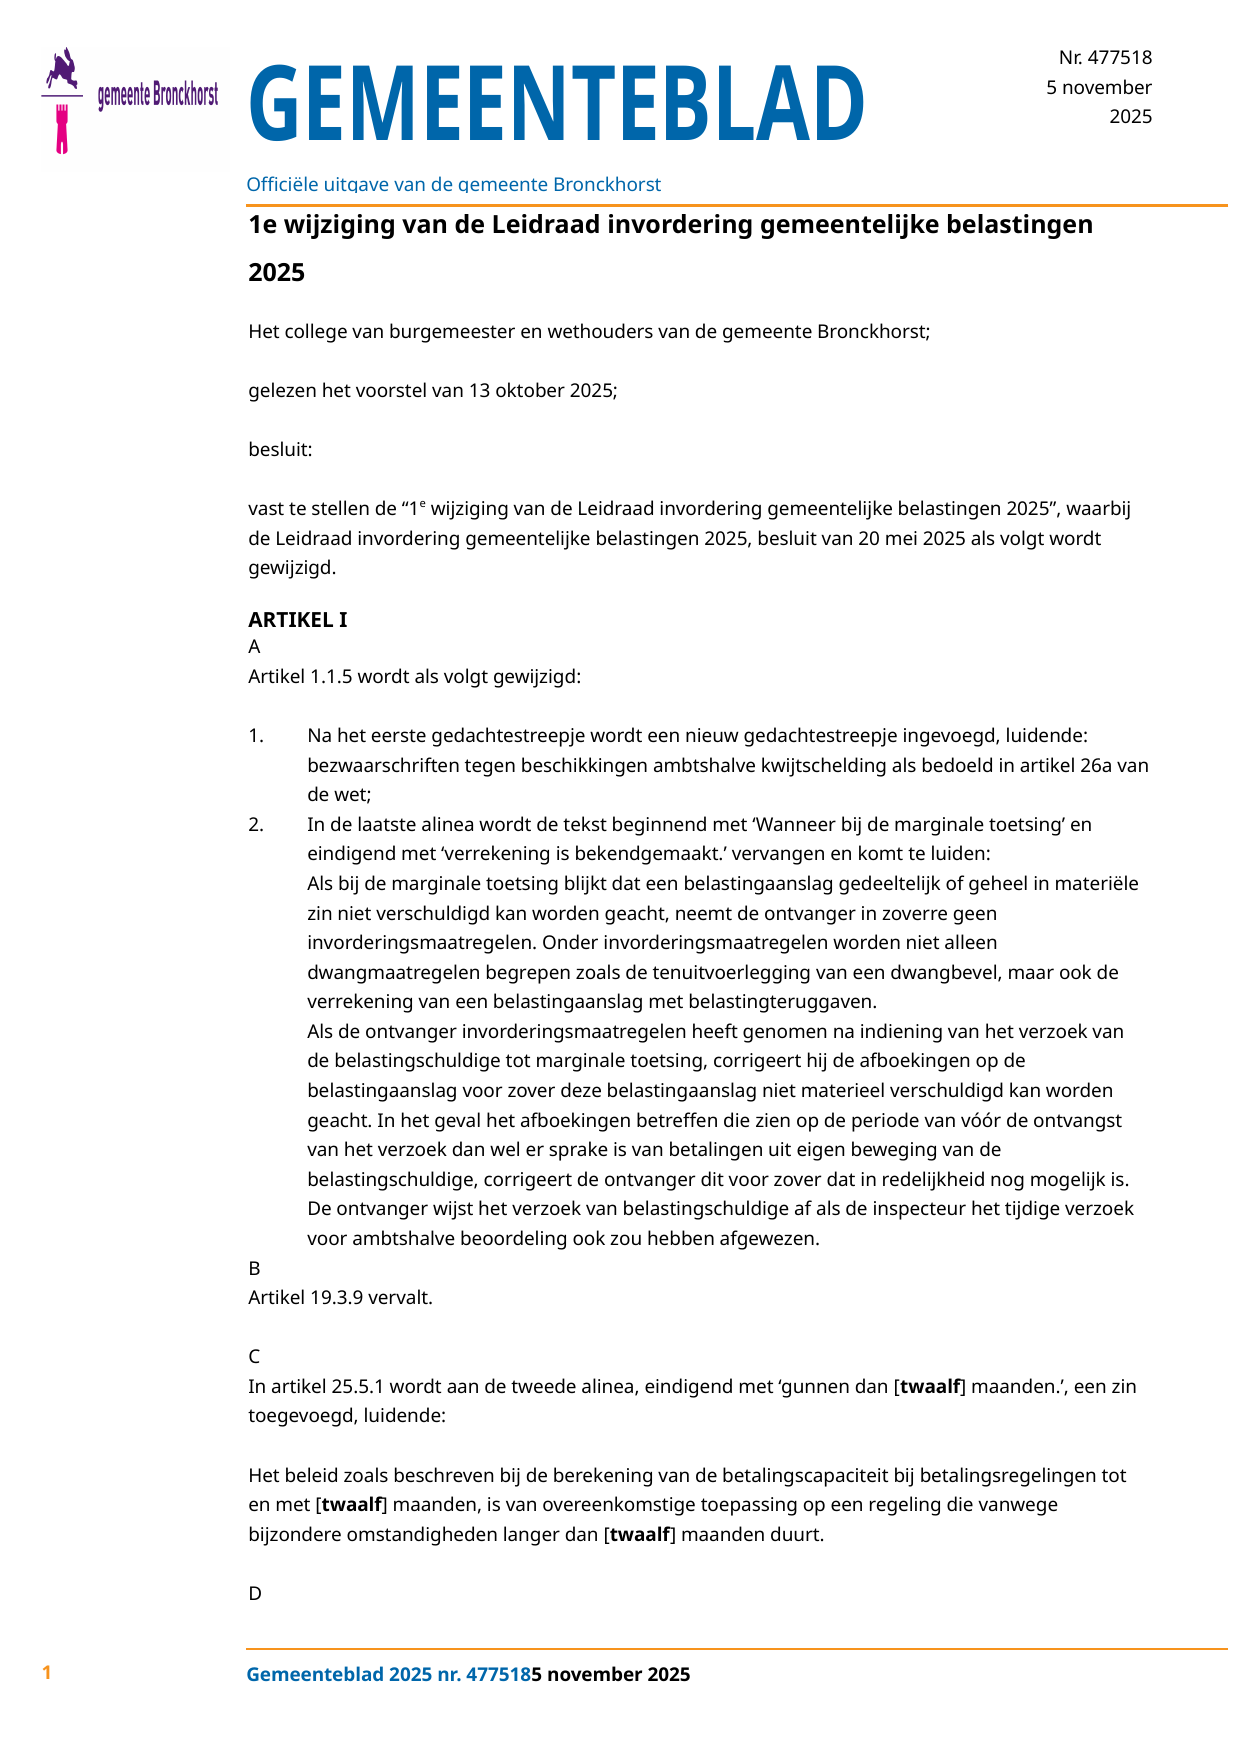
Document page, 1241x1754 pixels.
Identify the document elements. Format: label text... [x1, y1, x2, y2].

text Artikel 1.1.5 wordt als volgt gewijzigd: [248, 663, 1152, 689]
text D [248, 1580, 1152, 1606]
text 1e wijziging van de Leidraad invordering gemeentelijke belastingen 2025 [248, 207, 1152, 288]
text vast te stellen de “1e wijziging van de Leidraad invordering gemeentelijke belastingen 2025”, waarbij de Leidraad invordering gemeentelijke belastingen 2025, besluit van 20 mei 2025 als volgt wordt gewijzigd. [248, 495, 1152, 580]
text B [248, 1255, 1152, 1280]
text gelezen het voorstel van 13 oktober 2025; [248, 377, 1152, 403]
picture [41, 47, 231, 172]
text besluit: [248, 436, 1152, 462]
list Als bij de marginale toetsing blijkt dat een belastingaanslag gedeeltelijk of geheel in materiële zin niet verschuldigd kan worden geacht, neemt de ontvanger in zoverre geen invorderingsmaatregelen. Onder invorderingsmaatregelen worden niet alleen dwangmaatregelen begrepen zoals de tenuitvoerlegging van een dwangbevel, maar ook de verrekening van een belastingaanslag met belastingteruggaven. [248, 870, 1152, 1014]
text Artikel 19.3.9 vervalt. [248, 1284, 1152, 1310]
list bezwaarschriften tegen beschikkingen ambtshalve kwijtschelding als bedoeld in artikel 26a van de wet; [248, 752, 1152, 807]
list Na het eerste gedachtestreepje wordt een nieuw gedachtestreepje ingevoegd, luidende: [248, 722, 1152, 748]
text A [248, 633, 1152, 659]
list Als de ontvanger invorderingsmaatregelen heeft genomen na indiening van het verzoek van de belastingschuldige tot marginale toetsing, corrigeert hij de afboekingen op de belastingaanslag voor zover deze belastingaanslag niet materieel verschuldigd kan worden geacht. In het geval het afboekingen betreffen die zien op de periode van vóór de ontvangst van het verzoek dan wel er sprake is van betalingen uit eigen beweging van de belastingschuldige, corrigeert de ontvanger dit voor zover dat in redelijkheid nog mogelijk is. [248, 1018, 1152, 1192]
text In artikel 25.5.1 wordt aan de tweede alinea, eindigend met ‘gunnen dan [twaalf] maanden.’, een zin toegevoegd, luidende: [248, 1373, 1152, 1428]
text ARTIKEL I [248, 605, 1152, 633]
text C [248, 1343, 1152, 1369]
list De ontvanger wijst het verzoek van belastingschuldige af als de inspecteur het tijdige verzoek voor ambtshalve beoordeling ook zou hebben afgewezen. [248, 1196, 1152, 1251]
text Het beleid zoals beschreven bij de berekening van de betalingscapaciteit bij betalingsregelingen tot en met [twaalf] maanden, is van overeenkomstige toepassing op een regeling die vanwege bijzondere omstandigheden langer dan [twaalf] maanden duurt. [248, 1462, 1152, 1547]
list In de laatste alinea wordt de tekst beginnend met ‘Wanneer bij de marginale toetsing’ en eindigend met ‘verrekening is bekendgemaakt.’ vervangen en komt te luiden: [248, 811, 1152, 866]
text Het college van burgemeester en wethouders van de gemeente Bronckhorst; [248, 318, 1152, 344]
